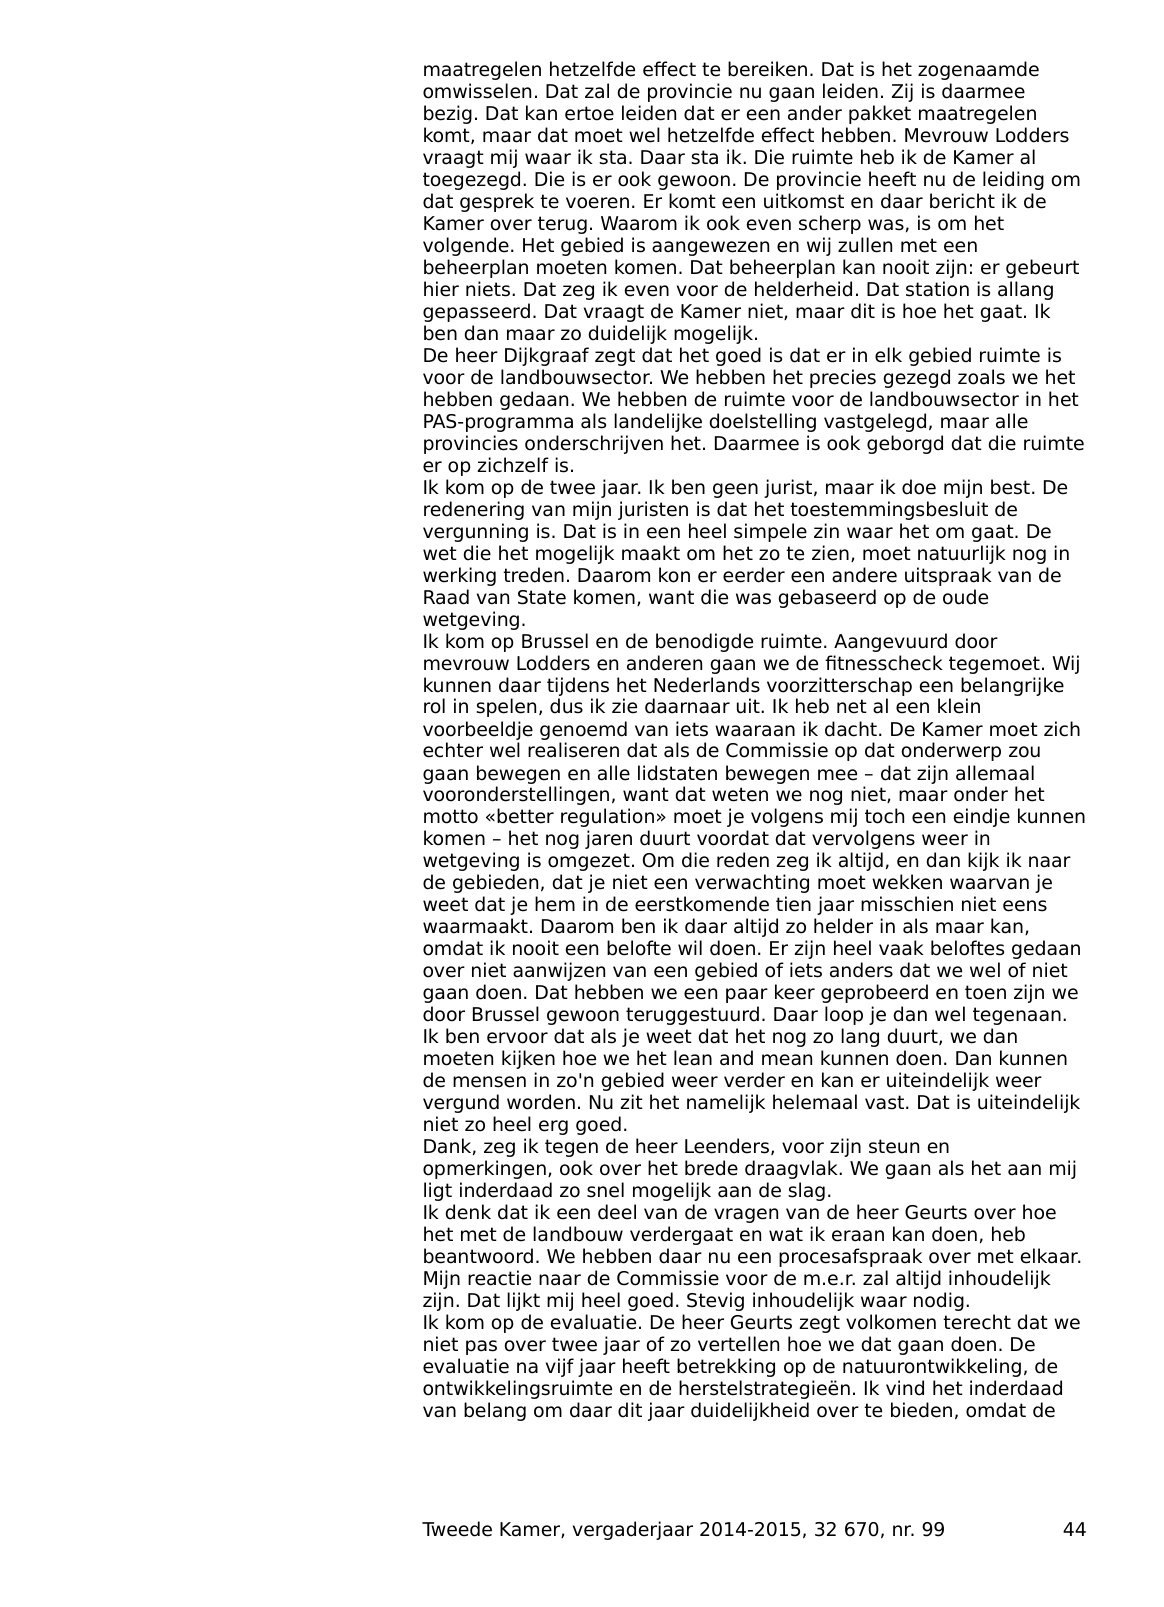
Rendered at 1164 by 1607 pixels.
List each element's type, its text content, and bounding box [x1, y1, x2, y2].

text Ik kom op de evaluatie. De heer Geurts zegt volkomen terecht dat we niet pas over twee jaar of zo vertellen hoe we dat gaan doen. De evaluatie na vijf jaar heeft betrekking op de natuurontwikkeling, de ontwikkelingsruimte en de herstelstrategieën. Ik vind het inderdaad van belang om daar dit jaar duidelijkheid over te bieden, omdat de [422, 1312, 1087, 1422]
text Ik denk dat ik een deel van de vragen van de heer Geurts over hoe het met de landbouw verdergaat en wat ik eraan kan doen, heb beantwoord. We hebben daar nu een procesafspraak over met elkaar. Mijn reactie naar de Commissie voor de m.e.r. zal altijd inhoudelijk zijn. Dat lijkt mij heel goed. Stevig inhoudelijk waar nodig. [422, 1202, 1087, 1312]
text Dank, zeg ik tegen de heer Leenders, voor zijn steun en opmerkingen, ook over het brede draagvlak. We gaan als het aan mij ligt inderdaad zo snel mogelijk aan de slag. [422, 1136, 1087, 1202]
text maatregelen hetzelfde effect te bereiken. Dat is het zogenaamde omwisselen. Dat zal de provincie nu gaan leiden. Zij is daarmee bezig. Dat kan ertoe leiden dat er een ander pakket maatregelen komt, maar dat moet wel hetzelfde effect hebben. Mevrouw Lodders vraagt mij waar ik sta. Daar sta ik. Die ruimte heb ik de Kamer al toegezegd. Die is er ook gewoon. De provincie heeft nu de leiding om dat gesprek te voeren. Er komt een uitkomst en daar bericht ik de Kamer over terug. Waarom ik ook even scherp was, is om het volgende. Het gebied is aangewezen en wij zullen met een beheerplan moeten komen. Dat beheerplan kan nooit zijn: er gebeurt hier niets. Dat zeg ik even voor de helderheid. Dat station is allang gepasseerd. Dat vraagt de Kamer niet, maar dit is hoe het gaat. Ik ben dan maar zo duidelijk mogelijk. [422, 59, 1087, 345]
text De heer Dijkgraaf zegt dat het goed is dat er in elk gebied ruimte is voor de landbouwsector. We hebben het precies gezegd zoals we het hebben gedaan. We hebben de ruimte voor de landbouwsector in het PAS-programma als landelijke doelstelling vastgelegd, maar alle provincies onderschrijven het. Daarmee is ook geborgd dat die ruimte er op zichzelf is. [422, 345, 1087, 477]
text Ik kom op de twee jaar. Ik ben geen jurist, maar ik doe mijn best. De redenering van mijn juristen is dat het toestemmingsbesluit de vergunning is. Dat is in een heel simpele zin waar het om gaat. De wet die het mogelijk maakt om het zo te zien, moet natuurlijk nog in werking treden. Daarom kon er eerder een andere uitspraak van de Raad van State komen, want die was gebaseerd op de oude wetgeving. [422, 477, 1087, 631]
text Ik kom op Brussel en de benodigde ruimte. Aangevuurd door mevrouw Lodders en anderen gaan we de fitnesscheck tegemoet. Wij kunnen daar tijdens het Nederlands voorzitterschap een belangrijke rol in spelen, dus ik zie daarnaar uit. Ik heb net al een klein voorbeeldje genoemd van iets waaraan ik dacht. De Kamer moet zich echter wel realiseren dat als de Commissie op dat onderwerp zou gaan bewegen en alle lidstaten bewegen mee – dat zijn allemaal vooronderstellingen, want dat weten we nog niet, maar onder het motto «better regulation» moet je volgens mij toch een eindje kunnen komen – het nog jaren duurt voordat dat vervolgens weer in wetgeving is omgezet. Om die reden zeg ik altijd, en dan kijk ik naar de gebieden, dat je niet een verwachting moet wekken waarvan je weet dat je hem in de eerstkomende tien jaar misschien niet eens waarmaakt. Daarom ben ik daar altijd zo helder in als maar kan, omdat ik nooit een belofte wil doen. Er zijn heel vaak beloftes gedaan over niet aanwijzen van een gebied of iets anders dat we wel of niet gaan doen. Dat hebben we een paar keer geprobeerd en toen zijn we door Brussel gewoon teruggestuurd. Daar loop je dan wel tegenaan. Ik ben ervoor dat als je weet dat het nog zo lang duurt, we dan moeten kijken hoe we het lean and mean kunnen doen. Dan kunnen de mensen in zo'n gebied weer verder en kan er uiteindelijk weer vergund worden. Nu zit het namelijk helemaal vast. Dat is uiteindelijk niet zo heel erg goed. [422, 631, 1087, 1136]
